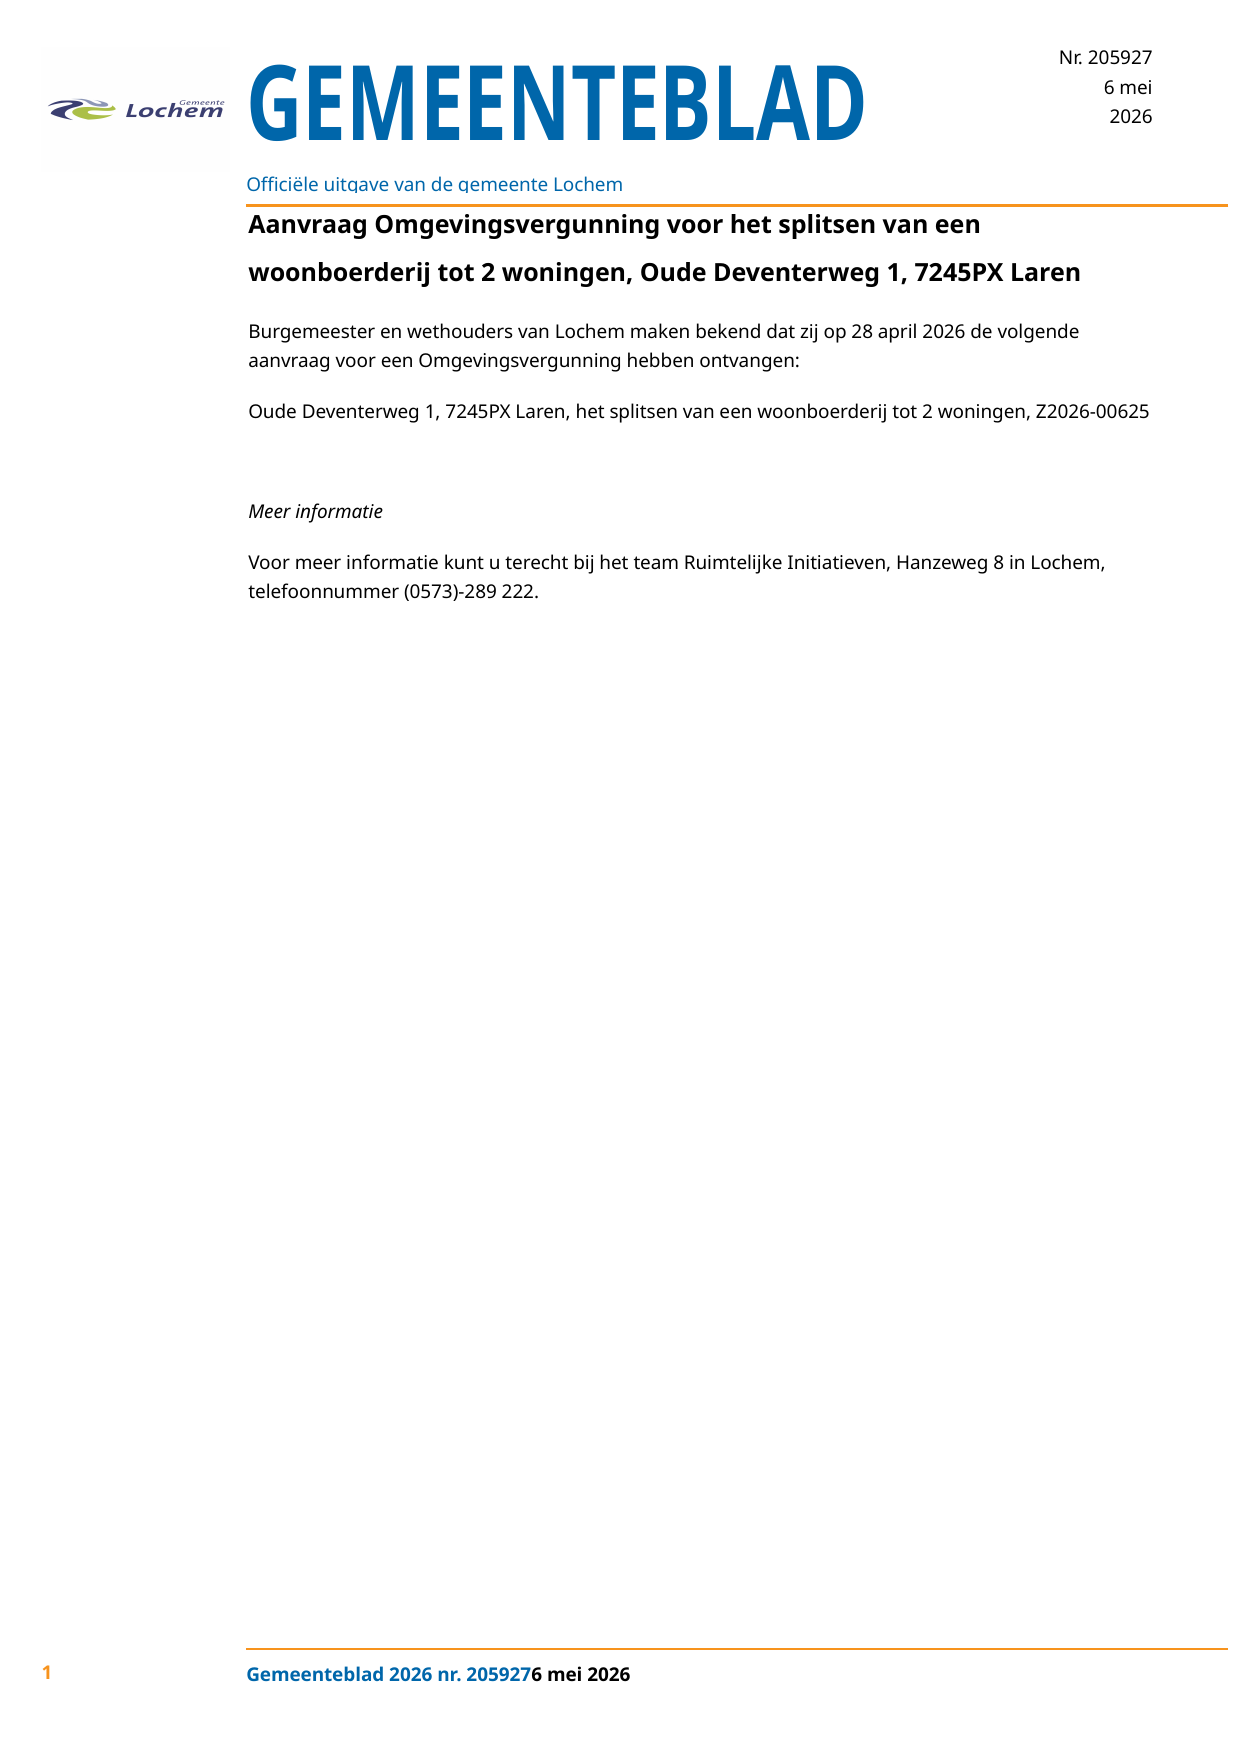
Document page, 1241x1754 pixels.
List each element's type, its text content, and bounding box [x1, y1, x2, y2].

text Aanvraag Omgevingsvergunning voor het splitsen van een woonboerderij tot 2 woningen, Oude Deventerweg 1, 7245PX Laren [248, 207, 1152, 288]
picture [41, 47, 231, 172]
text Meer informatie [248, 499, 1152, 524]
text Burgemeester en wethouders van Lochem maken bekend dat zij op 28 april 2026 de volgende aanvraag voor een Omgevingsvergunning hebben ontvangen: [248, 318, 1152, 373]
text Oude Deventerweg 1, 7245PX Laren, het splitsen van een woonboerderij tot 2 woningen, Z2026-00625 [248, 398, 1152, 424]
text Voor meer informatie kunt u terecht bij het team Ruimtelijke Initiatieven, Hanzeweg 8 in Lochem, telefoonnummer (0573)-289 222. [248, 549, 1152, 604]
